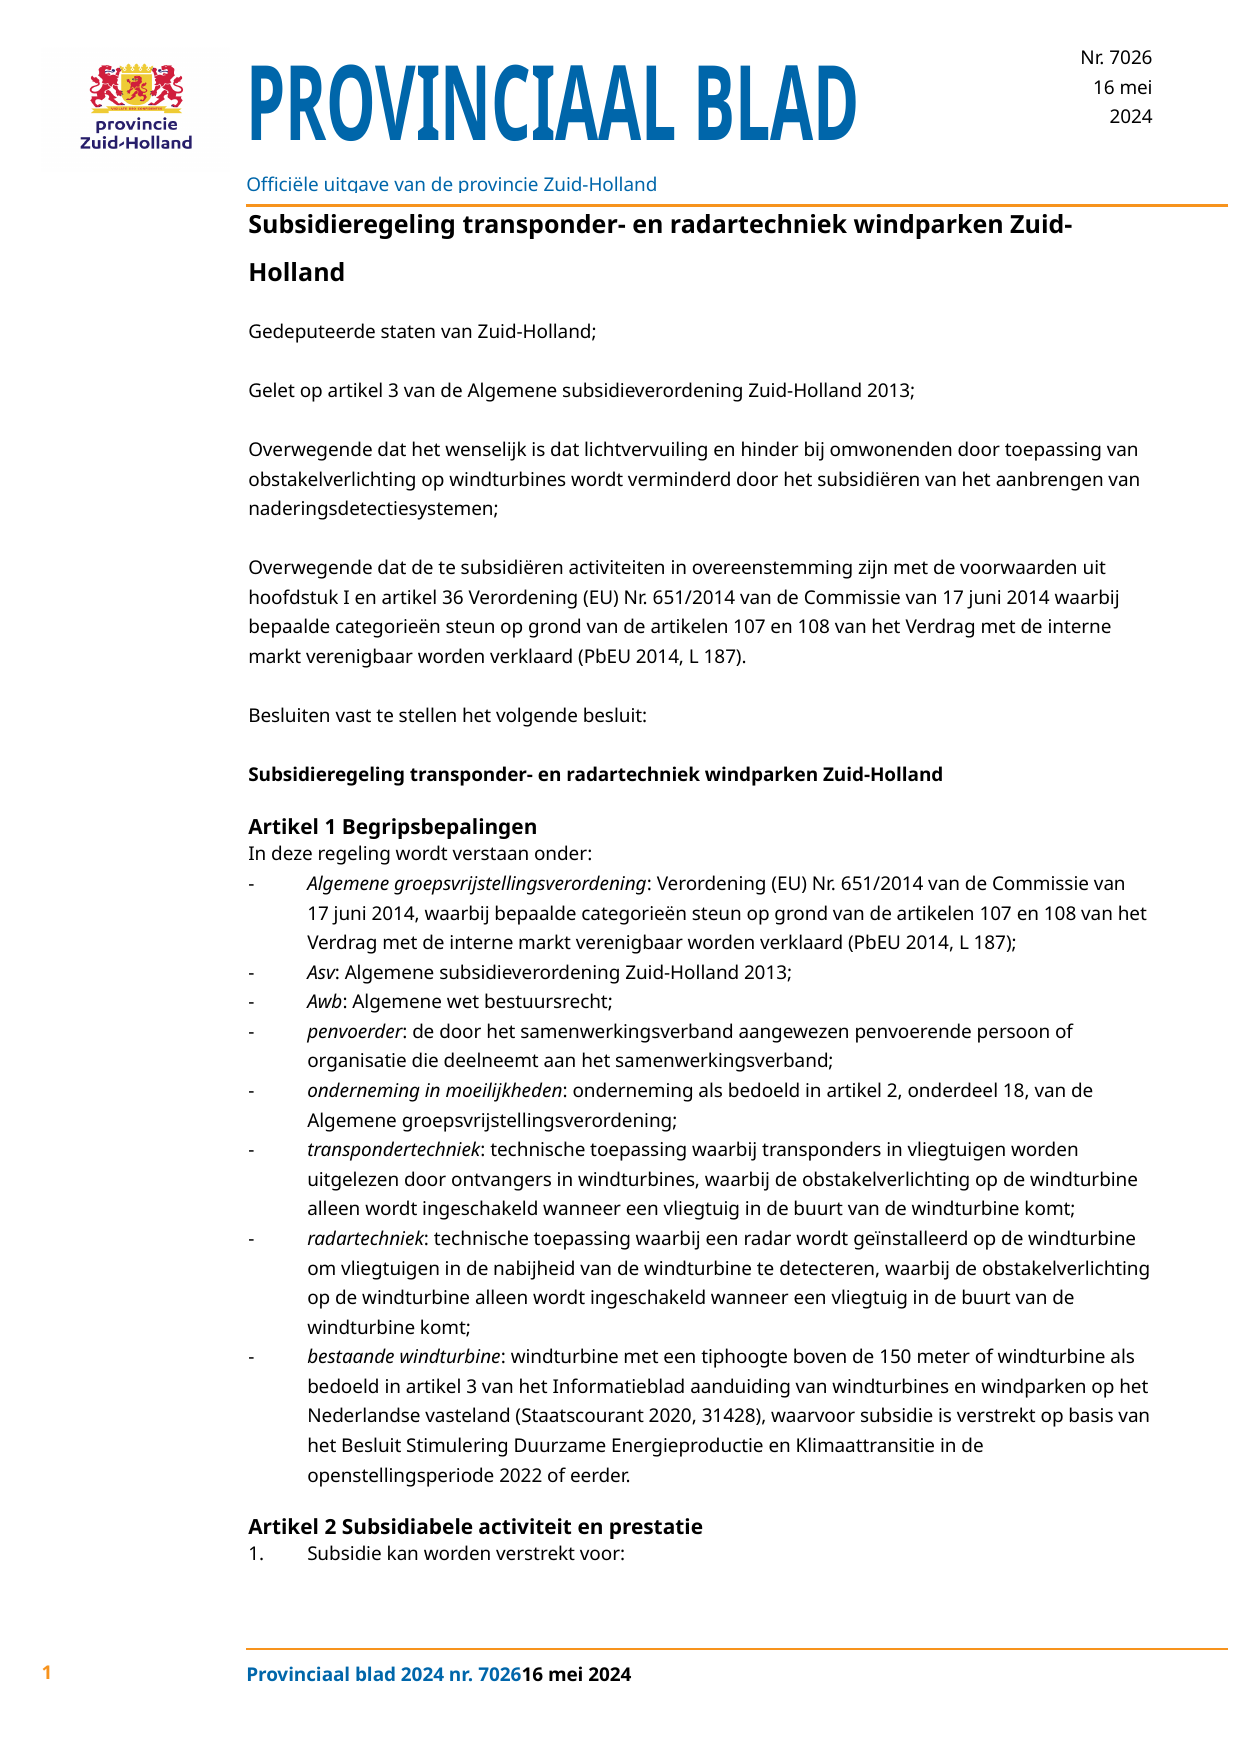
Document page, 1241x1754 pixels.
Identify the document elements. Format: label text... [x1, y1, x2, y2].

picture [41, 47, 231, 172]
text Subsidieregeling transponder- en radartechniek windparken Zuid-Holland [248, 207, 1152, 288]
text Besluiten vast te stellen het volgende besluit: [248, 702, 1152, 728]
text In deze regeling wordt verstaan onder: [248, 841, 1152, 866]
text Gelet op artikel 3 van de Algemene subsidieverordening Zuid-Holland 2013; [248, 377, 1152, 403]
text Subsidieregeling transponder- en radartechniek windparken Zuid-Holland [248, 762, 1152, 787]
text Overwegende dat de te subsidiëren activiteiten in overeenstemming zijn met de voorwaarden uit hoofdstuk I en artikel 36 Verordening (EU) Nr. 651/2014 van de Commissie van 17 juni 2014 waarbij bepaalde categorieën steun op grond van de artikelen 107 en 108 van het Verdrag met de interne markt verenigbaar worden verklaard (PbEU 2014, L 187). [248, 554, 1152, 669]
list Subsidie kan worden verstrekt voor: [248, 1541, 1152, 1566]
list penvoerder: de door het samenwerkingsverband aangewezen penvoerende persoon of organisatie die deelneemt aan het samenwerkingsverband; [248, 1018, 1152, 1073]
text Artikel 1 Begripsbepalingen [248, 812, 1152, 841]
list Algemene groepsvrijstellingsverordening: Verordening (EU) Nr. 651/2014 van de Commissie van 17 juni 2014, waarbij bepaalde categorieën steun op grond van de artikelen 107 en 108 van het Verdrag met de interne markt verenigbaar worden verklaard (PbEU 2014, L 187); [248, 870, 1152, 955]
list Asv: Algemene subsidieverordening Zuid-Holland 2013; [248, 959, 1152, 984]
list bestaande windturbine: windturbine met een tiphoogte boven de 150 meter of windturbine als bedoeld in artikel 3 van het Informatieblad aanduiding van windturbines en windparken op het Nederlandse vasteland (Staatscourant 2020, 31428), waarvoor subsidie is verstrekt op basis van het Besluit Stimulering Duurzame Energieproductie en Klimaattransitie in de openstellingsperiode 2022 of eerder. [248, 1343, 1152, 1487]
list Awb: Algemene wet bestuursrecht; [248, 988, 1152, 1014]
list onderneming in moeilijkheden: onderneming als bedoeld in artikel 2, onderdeel 18, van de Algemene groepsvrijstellingsverordening; [248, 1077, 1152, 1132]
text Gedeputeerde staten van Zuid-Holland; [248, 318, 1152, 344]
list transpondertechniek: technische toepassing waarbij transponders in vliegtuigen worden uitgelezen door ontvangers in windturbines, waarbij de obstakelverlichting op de windturbine alleen wordt ingeschakeld wanneer een vliegtuig in de buurt van de windturbine komt; [248, 1136, 1152, 1221]
text Artikel 2 Subsidiabele activiteit en prestatie [248, 1512, 1152, 1541]
list radartechniek: technische toepassing waarbij een radar wordt geïnstalleerd op de windturbine om vliegtuigen in de nabijheid van de windturbine te detecteren, waarbij de obstakelverlichting op de windturbine alleen wordt ingeschakeld wanneer een vliegtuig in de buurt van de windturbine komt; [248, 1225, 1152, 1339]
text Overwegende dat het wenselijk is dat lichtvervuiling en hinder bij omwonenden door toepassing van obstakelverlichting op windturbines wordt verminderd door het subsidiëren van het aanbrengen van naderingsdetectiesystemen; [248, 436, 1152, 521]
